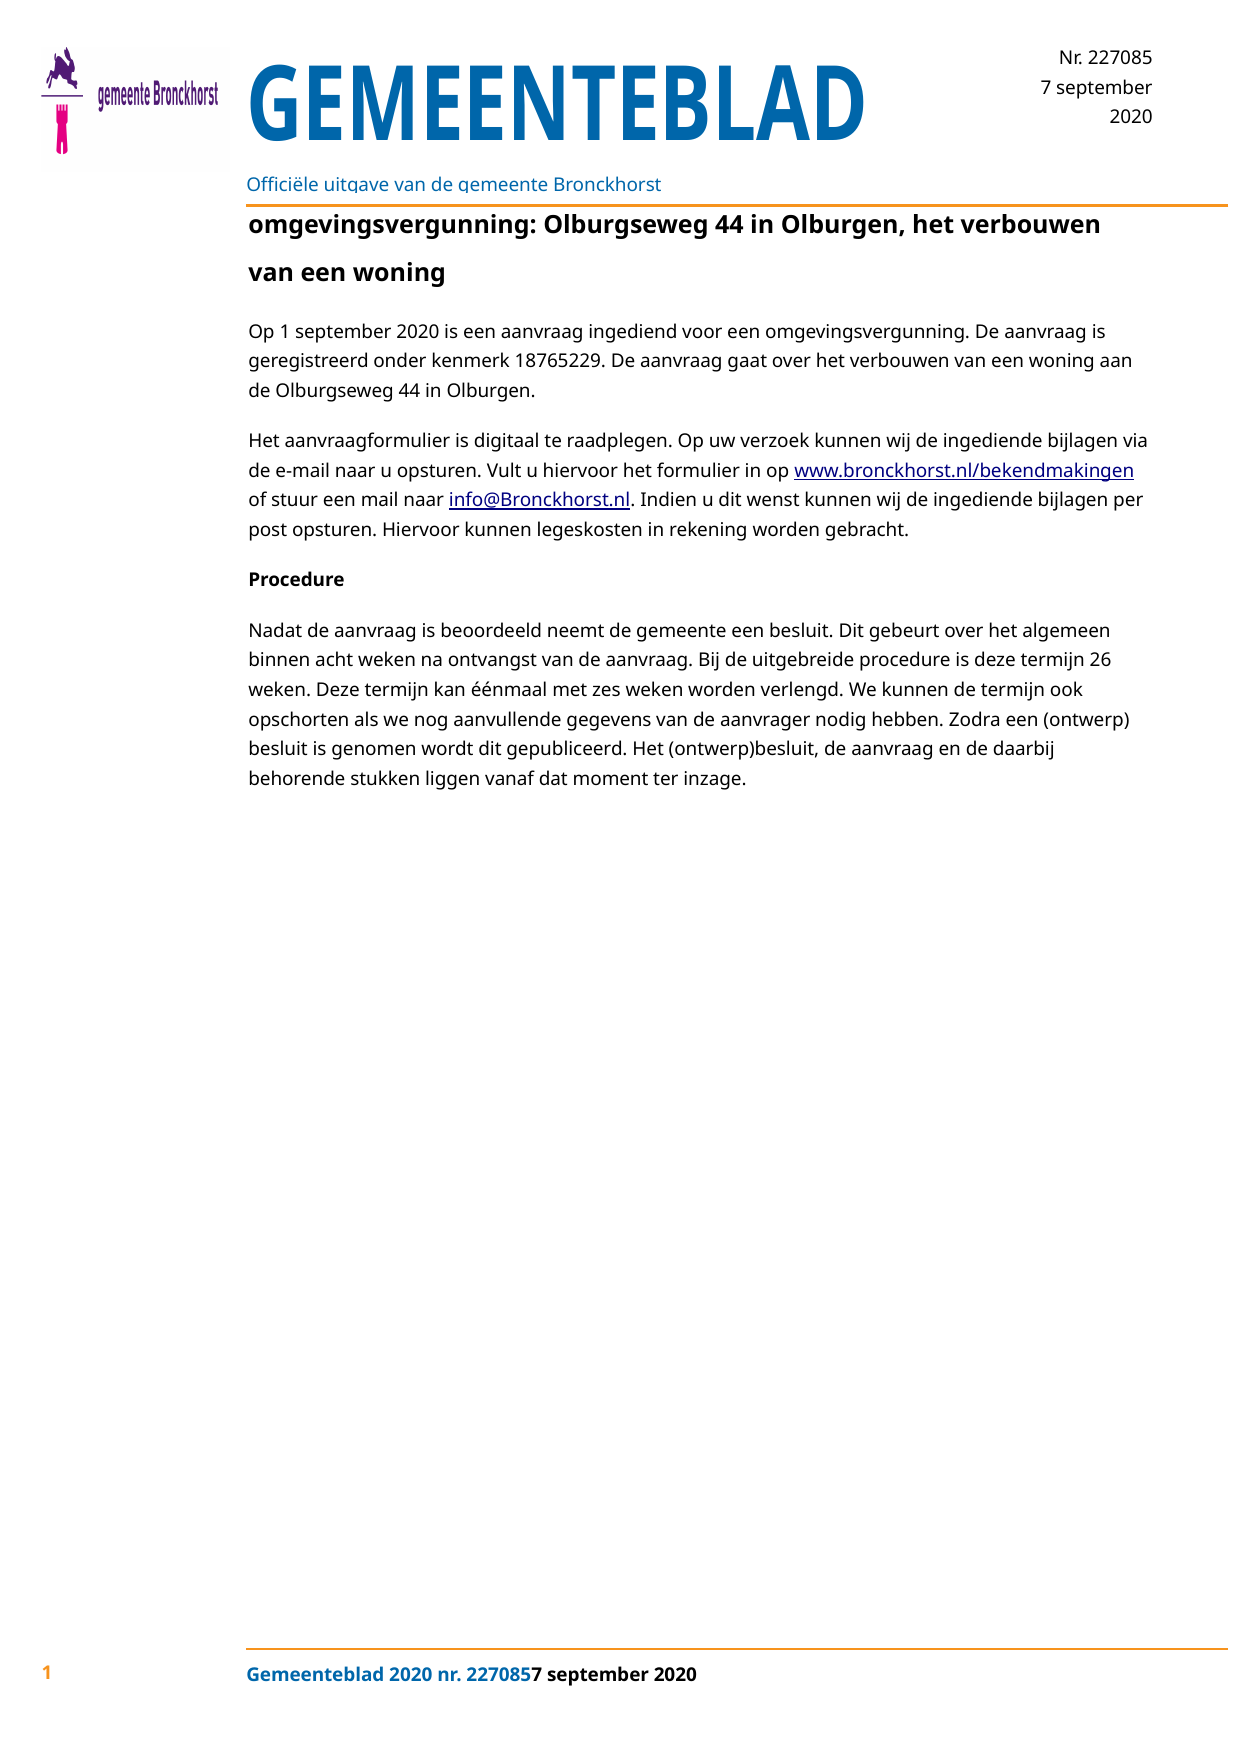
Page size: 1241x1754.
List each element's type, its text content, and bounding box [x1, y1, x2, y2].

text Nadat de aanvraag is beoordeeld neemt de gemeente een besluit. Dit gebeurt over het algemeen binnen acht weken na ontvangst van de aanvraag. Bij de uitgebreide procedure is deze termijn 26 weken. Deze termijn kan éénmaal met zes weken worden verlengd. We kunnen de termijn ook opschorten als we nog aanvullende gegevens van de aanvrager nodig hebben. Zodra een (ontwerp) besluit is genomen wordt dit gepubliceerd. Het (ontwerp)besluit, de aanvraag en de daarbij behorende stukken liggen vanaf dat moment ter inzage. [248, 617, 1152, 791]
text Het aanvraagformulier is digitaal te raadplegen. Op uw verzoek kunnen wij de ingediende bijlagen via de e-mail naar u opsturen. Vult u hiervoor het formulier in op www.bronckhorst.nl/bekendmakingen of stuur een mail naar info@Bronckhorst.nl. Indien u dit wenst kunnen wij de ingediende bijlagen per post opsturen. Hiervoor kunnen legeskosten in rekening worden gebracht. [248, 427, 1152, 542]
text Op 1 september 2020 is een aanvraag ingediend voor een omgevingsvergunning. De aanvraag is geregistreerd onder kenmerk 18765229. De aanvraag gaat over het verbouwen van een woning aan de Olburgseweg 44 in Olburgen. [248, 318, 1152, 403]
text Procedure [248, 567, 1152, 592]
text omgevingsvergunning: Olburgseweg 44 in Olburgen, het verbouwen van een woning [248, 207, 1152, 288]
picture [41, 47, 231, 172]
